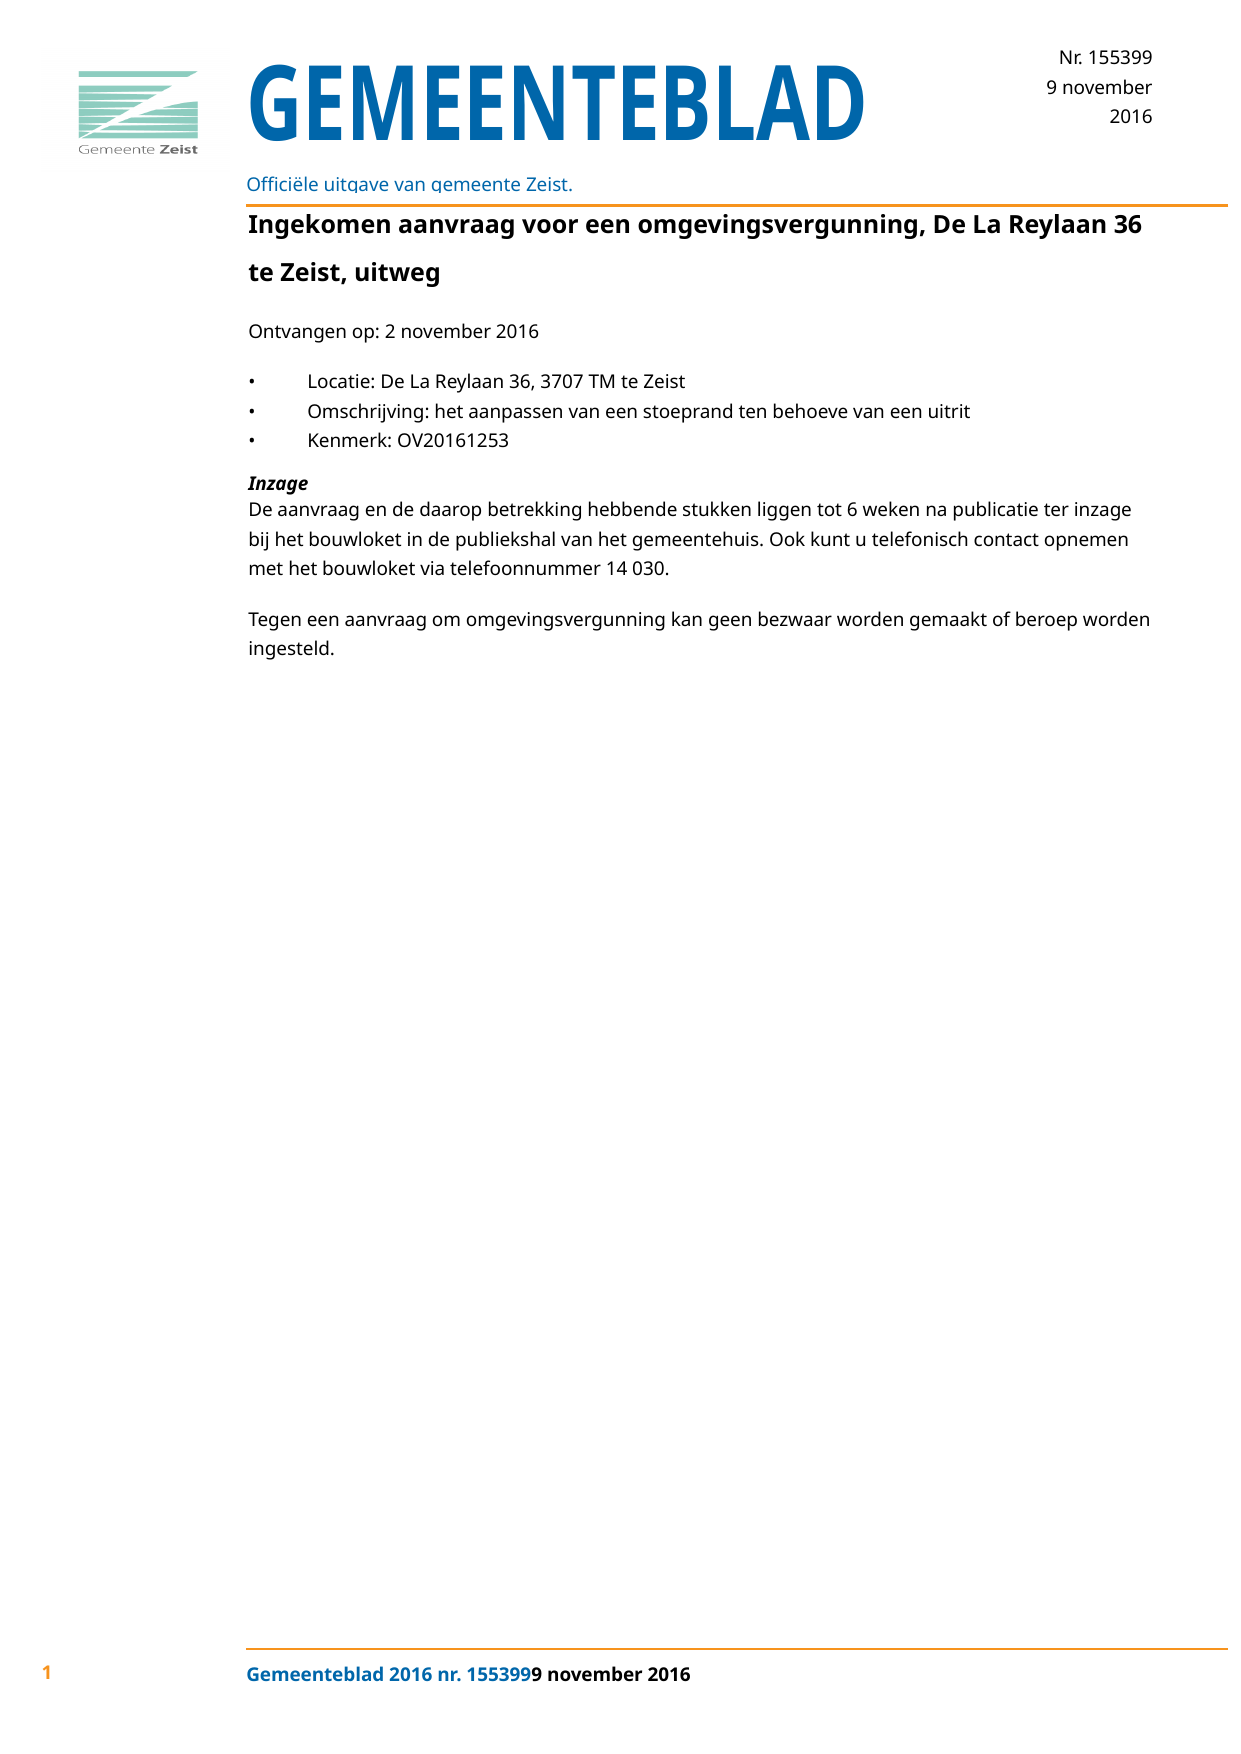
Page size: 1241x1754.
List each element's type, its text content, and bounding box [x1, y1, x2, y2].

picture [41, 47, 231, 172]
text Inzage [248, 471, 1152, 496]
text De aanvraag en de daarop betrekking hebbende stukken liggen tot 6 weken na publicatie ter inzage bij het bouwloket in de publiekshal van het gemeentehuis. Ook kunt u telefonisch contact opnemen met het bouwloket via telefoonnummer 14 030. [248, 496, 1152, 581]
text Ontvangen op: 2 november 2016 [248, 318, 1152, 344]
list Kenmerk: OV20161253 [248, 427, 1152, 453]
list Locatie: De La Reylaan 36, 3707 TM te Zeist [248, 368, 1152, 394]
text Ingekomen aanvraag voor een omgevingsvergunning, De La Reylaan 36 te Zeist, uitweg [248, 207, 1152, 288]
list Omschrijving: het aanpassen van een stoeprand ten behoeve van een uitrit [248, 398, 1152, 424]
text Tegen een aanvraag om omgevingsvergunning kan geen bezwaar worden gemaakt of beroep worden ingesteld. [248, 606, 1152, 661]
